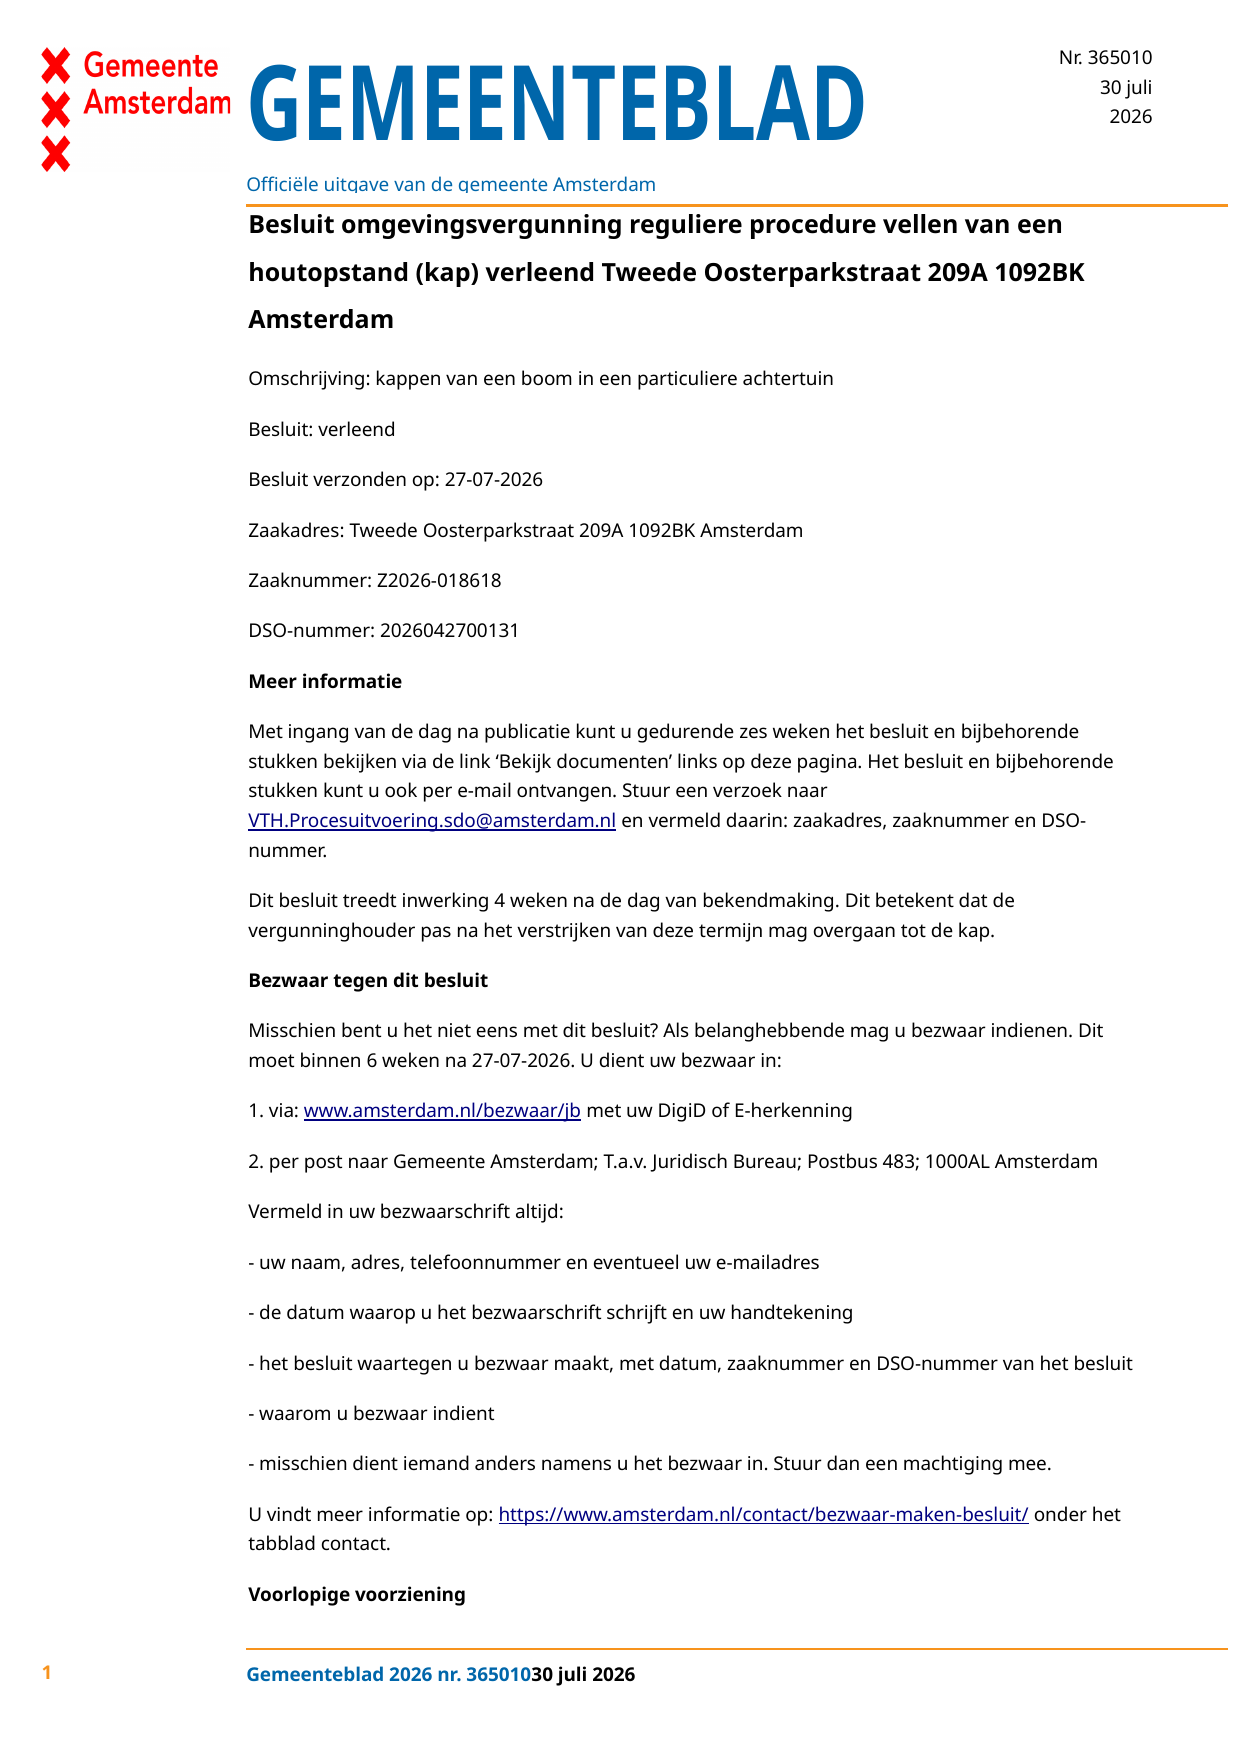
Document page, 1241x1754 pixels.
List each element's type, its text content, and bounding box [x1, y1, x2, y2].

text - de datum waarop u het bezwaarschrift schrijft en uw handtekening [248, 1299, 1152, 1325]
text Misschien bent u het niet eens met dit besluit? Als belanghebbende mag u bezwaar indienen. Dit moet binnen 6 weken na 27-07-2026. U dient uw bezwaar in: [248, 1018, 1152, 1073]
text Meer informatie [248, 668, 1152, 694]
text DSO-nummer: 2026042700131 [248, 618, 1152, 643]
text 2. per post naar Gemeente Amsterdam; T.a.v. Juridisch Bureau; Postbus 483; 1000AL Amsterdam [248, 1148, 1152, 1174]
picture [41, 47, 231, 172]
text Dit besluit treedt inwerking 4 weken na de dag van bekendmaking. Dit betekent dat de vergunninghouder pas na het verstrijken van deze termijn mag overgaan tot de kap. [248, 887, 1152, 942]
text - uw naam, adres, telefoonnummer en eventueel uw e-mailadres [248, 1249, 1152, 1274]
text Vermeld in uw bezwaarschrift altijd: [248, 1198, 1152, 1224]
text Besluit: verleend [248, 416, 1152, 442]
text - misschien dient iemand anders namens u het bezwaar in. Stuur dan een machtiging mee. [248, 1451, 1152, 1476]
text 1. via: www.amsterdam.nl/bezwaar/jb met uw DigiD of E-herkenning [248, 1098, 1152, 1123]
text Omschrijving: kappen van een boom in een particuliere achtertuin [248, 366, 1152, 391]
text Voorlopige voorziening [248, 1581, 1152, 1607]
text - het besluit waartegen u bezwaar maakt, met datum, zaaknummer en DSO-nummer van het besluit [248, 1350, 1152, 1375]
text - waarom u bezwaar indient [248, 1400, 1152, 1426]
text Besluit verzonden op: 27-07-2026 [248, 466, 1152, 492]
text Bezwaar tegen dit besluit [248, 967, 1152, 993]
text U vindt meer informatie op: https://www.amsterdam.nl/contact/bezwaar-maken-besluit/ onder het tabblad contact. [248, 1501, 1152, 1556]
text Zaakadres: Tweede Oosterparkstraat 209A 1092BK Amsterdam [248, 517, 1152, 542]
text Zaaknummer: Z2026-018618 [248, 567, 1152, 593]
text Besluit omgevingsvergunning reguliere procedure vellen van een houtopstand (kap) verleend Tweede Oosterparkstraat 209A 1092BK Amsterdam [248, 207, 1152, 336]
text Met ingang van de dag na publicatie kunt u gedurende zes weken het besluit en bijbehorende stukken bekijken via de link ‘Bekijk documenten’ links op deze pagina. Het besluit en bijbehorende stukken kunt u ook per e-mail ontvangen. Stuur een verzoek naar VTH.Procesuitvoering.sdo@amsterdam.nl en vermeld daarin: zaakadres, zaaknummer en DSO-nummer. [248, 718, 1152, 862]
